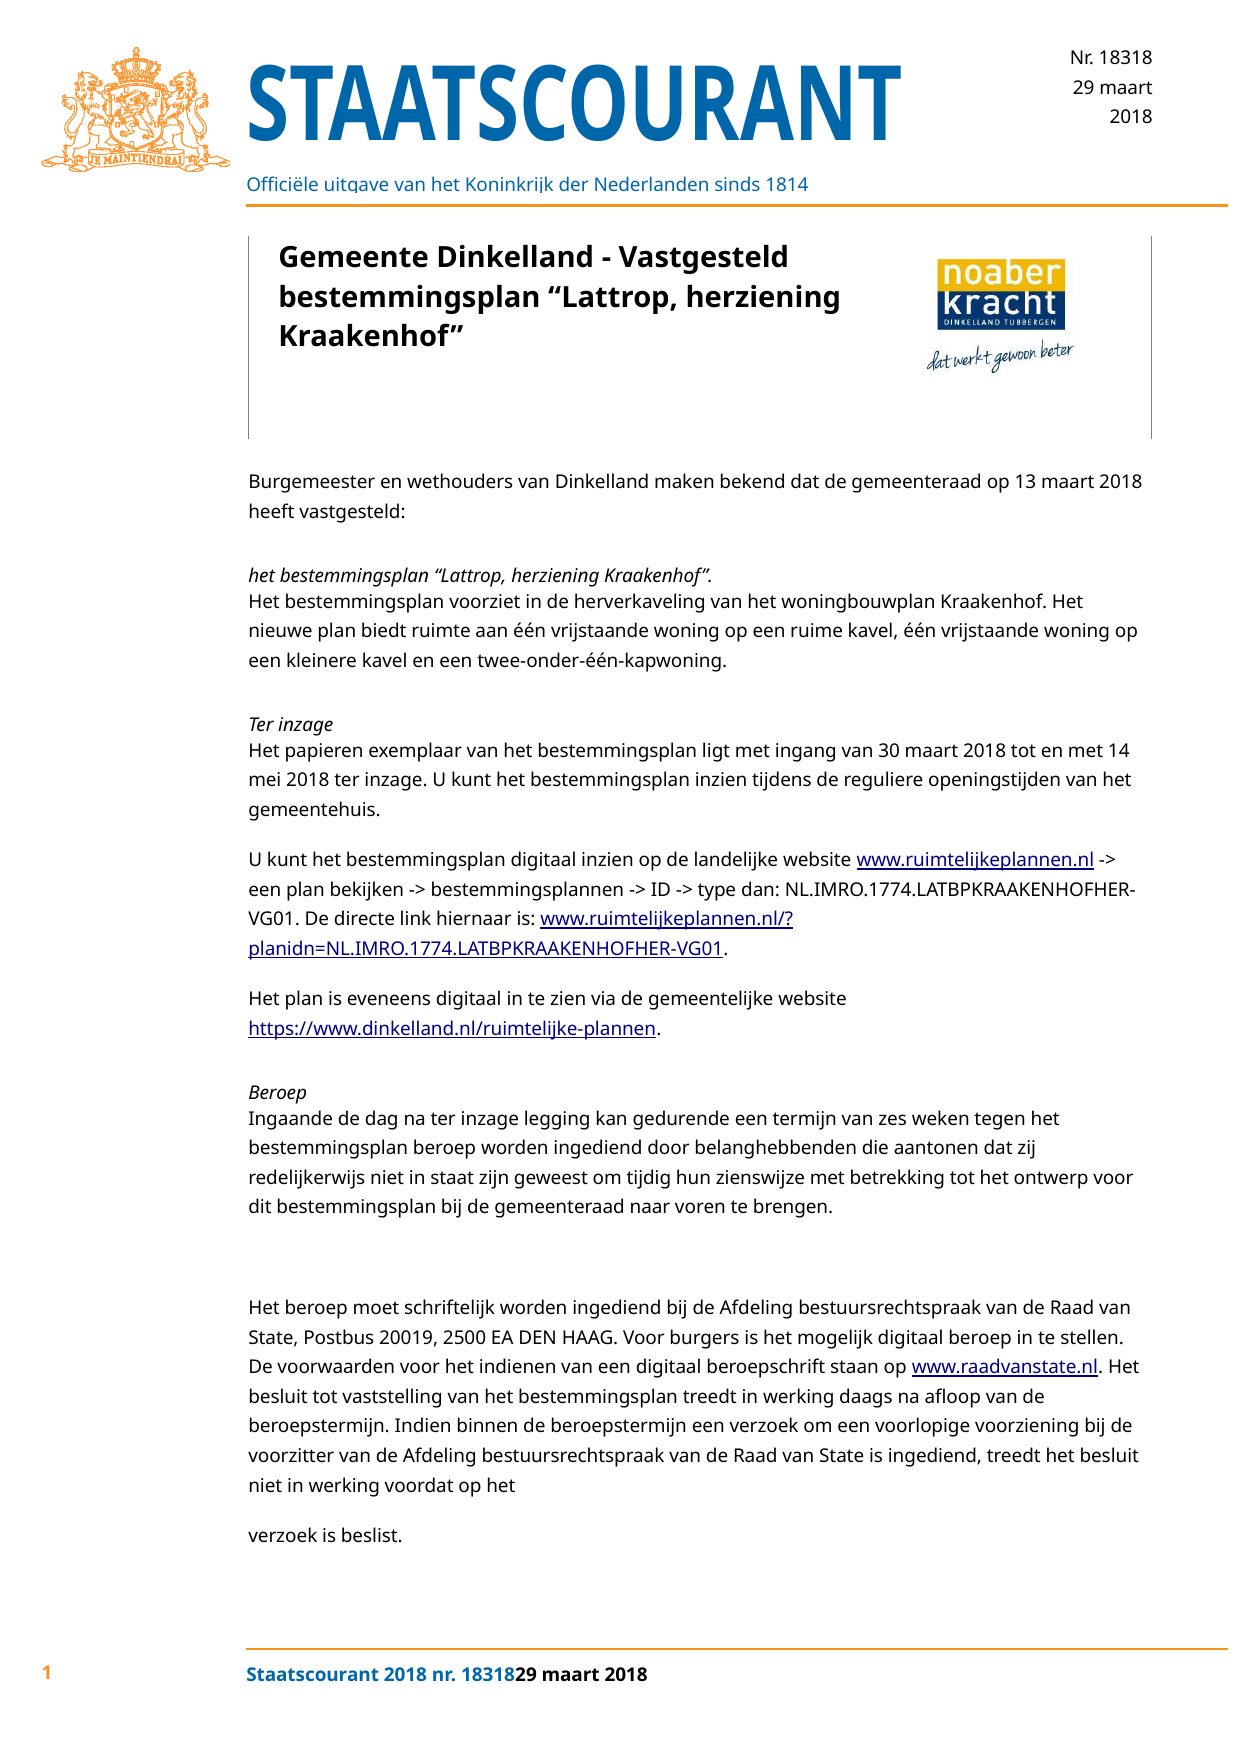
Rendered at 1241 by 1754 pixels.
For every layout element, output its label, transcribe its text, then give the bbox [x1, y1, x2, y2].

text Ter inzage [248, 711, 1152, 737]
table_header Gemeente Dinkelland - Vastgesteld bestemmingsplan “Lattrop, herziening Kraakenhof” [249, 236, 850, 439]
picture [912, 236, 1090, 414]
text Het plan is eveneens digitaal in te zien via de gemeentelijke website https://www.dinkelland.nl/ruimtelijke-plannen. [248, 986, 1152, 1041]
text het bestemmingsplan “Lattrop, herziening Kraakenhof”. [248, 562, 1152, 588]
text Ingaande de dag na ter inzage legging kan gedurende een termijn van zes weken tegen het bestemmingsplan beroep worden ingediend door belanghebbenden die aantonen dat zij redelijkerwijs niet in staat zijn geweest om tijdig hun zienswijze met betrekking tot het ontwerp voor dit bestemmingsplan bij de gemeenteraad naar voren te brengen. [248, 1105, 1152, 1219]
text Beroep [248, 1079, 1152, 1105]
text Het papieren exemplaar van het bestemmingsplan ligt met ingang van 30 maart 2018 tot en met 14 mei 2018 ter inzage. U kunt het bestemmingsplan inzien tijdens de reguliere openingstijden van het gemeentehuis. [248, 737, 1152, 822]
text Burgemeester en wethouders van Dinkelland maken bekend dat de gemeenteraad op 13 maart 2018 heeft vastgesteld: [248, 469, 1152, 524]
table_header [1090, 236, 1151, 413]
text verzoek is beslist. [248, 1522, 1152, 1548]
text U kunt het bestemmingsplan digitaal inzien op de landelijke website www.ruimtelijkeplannen.nl -> een plan bekijken -> bestemmingsplannen -> ID -> type dan: NL.IMRO.1774.LATBPKRAAKENHOFHER-VG01. De directe link hiernaar is: www.ruimtelijkeplannen.nl/?planidn=NL.IMRO.1774.LATBPKRAAKENHOFHER-VG01. [248, 846, 1152, 961]
table_header [850, 236, 912, 413]
picture [41, 47, 231, 172]
text Het bestemmingsplan voorziet in de herverkaveling van het woningbouwplan Kraakenhof. Het nieuwe plan biedt ruimte aan één vrijstaande woning op een ruime kavel, één vrijstaande woning op een kleinere kavel en een twee-onder-één-kapwoning. [248, 588, 1152, 673]
text Het beroep moet schriftelijk worden ingediend bij de Afdeling bestuursrechtspraak van de Raad van State, Postbus 20019, 2500 EA DEN HAAG. Voor burgers is het mogelijk digitaal beroep in te stellen. De voorwaarden voor het indienen van een digitaal beroepschrift staan op www.raadvanstate.nl. Het besluit tot vaststelling van het bestemmingsplan treedt in werking daags na afloop van de beroepstermijn. Indien binnen de beroepstermijn een verzoek om een voorlopige voorziening bij de voorzitter van de Afdeling bestuursrechtspraak van de Raad van State is ingediend, treedt het besluit niet in werking voordat op het [248, 1294, 1152, 1498]
table_header [850, 414, 1151, 439]
